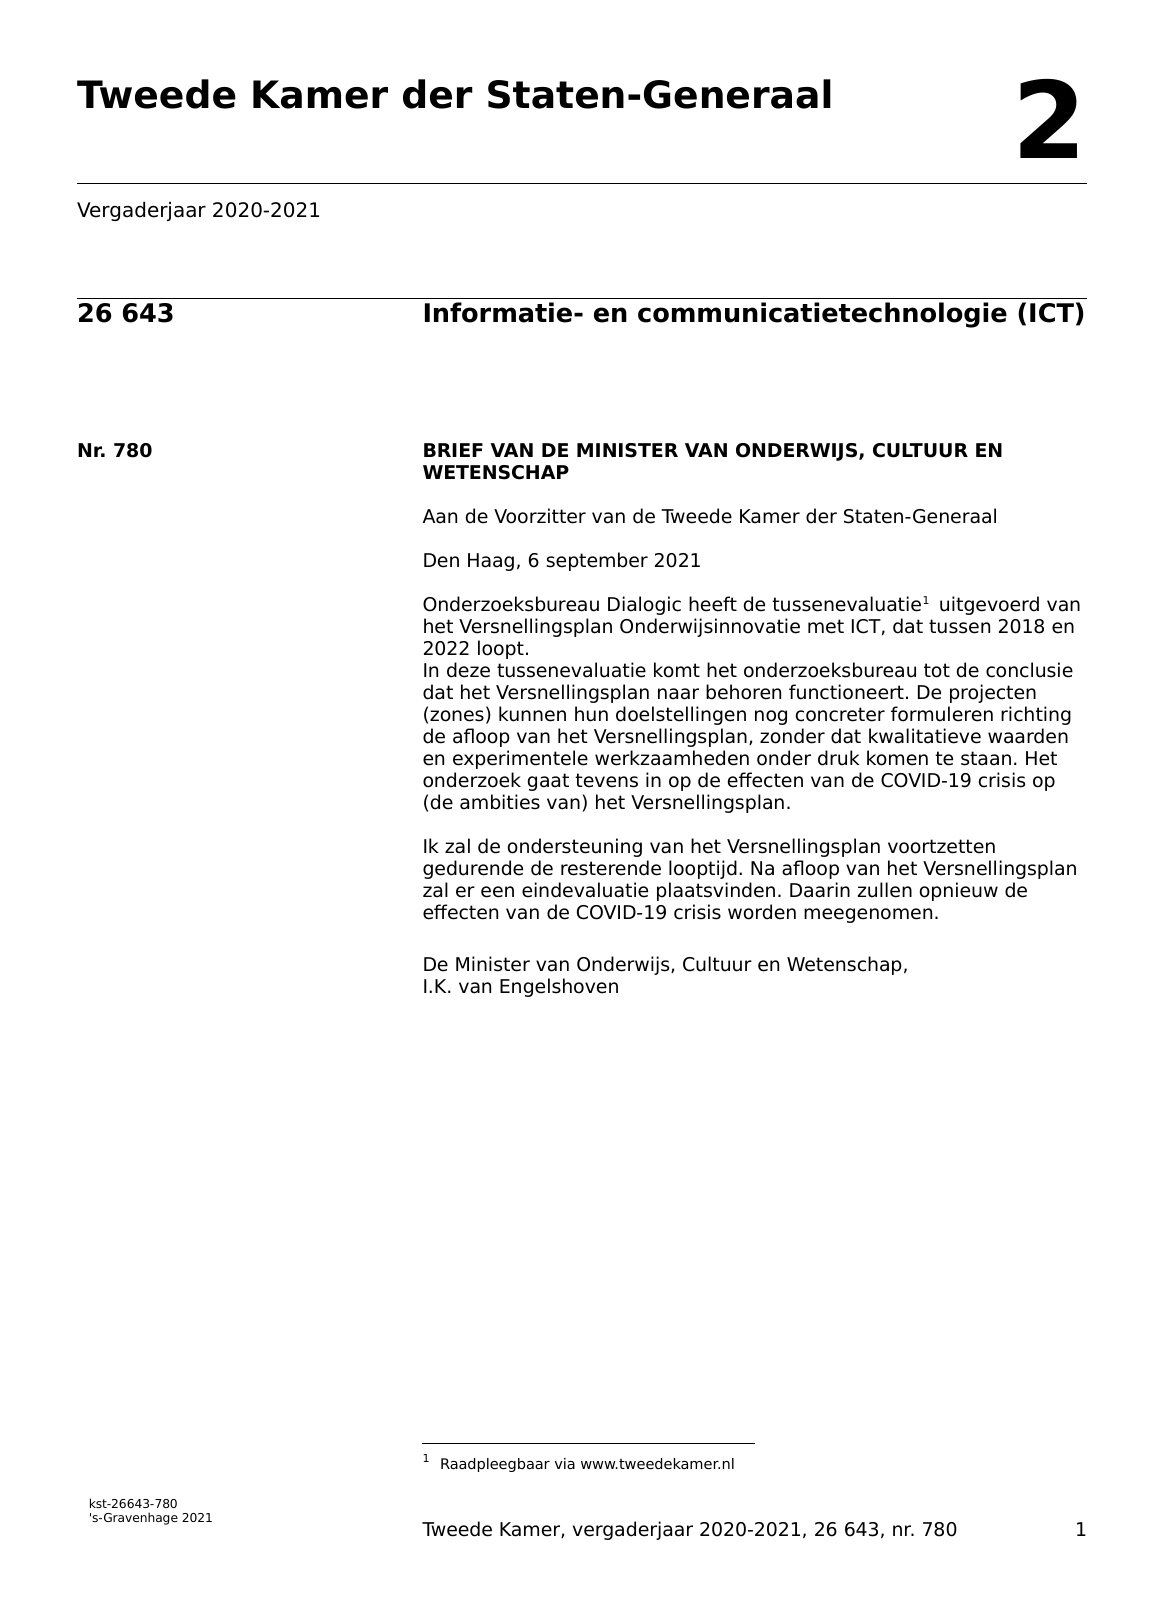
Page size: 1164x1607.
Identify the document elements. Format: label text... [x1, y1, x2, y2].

text 's-Gravenhage 2021 [88, 1511, 323, 1525]
text Ik zal de ondersteuning van het Versnellingsplan voortzetten gedurende de resterende looptijd. Na afloop van het Versnellingsplan zal er een eindevaluatie plaatsvinden. Daarin zullen opnieuw de effecten van de COVID-19 crisis worden meegenomen. [422, 836, 1087, 924]
text De Minister van Onderwijs, Cultuur en Wetenschap, I.K. van Engelshoven [422, 954, 1087, 998]
text Aan de Voorzitter van de Tweede Kamer der Staten-Generaal [422, 506, 1087, 528]
text Onderzoeksbureau Dialogic heeft de tussenevaluatie uitgevoerd van het Versnellingsplan Onderwijsinnovatie met ICT, dat tussen 2018 en 2022 loopt. [422, 594, 1087, 660]
text In deze tussenevaluatie komt het onderzoeksbureau tot de conclusie dat het Versnellingsplan naar behoren functioneert. De projecten (zones) kunnen hun doelstellingen nog concreter formuleren richting de afloop van het Versnellingsplan, zonder dat kwalitatieve waarden en experimentele werkzaamheden onder druk komen te staan. Het onderzoek gaat tevens in op de effecten van de COVID-19 crisis op (de ambities van) het Versnellingsplan. [422, 660, 1087, 814]
text Den Haag, 6 september 2021 [422, 550, 1087, 572]
table_header 2 [886, 59, 1087, 183]
table_cell Vergaderjaar 2020-2021 [77, 184, 1087, 298]
subtitle Nr. 780 BRIEF VAN DE MINISTER VAN ONDERWIJS, CULTUUR EN WETENSCHAP [77, 440, 1087, 484]
text Raadpleegbaar via www.tweedekamer.nl [422, 1452, 1087, 1474]
table_header Tweede Kamer der Staten-Generaal [77, 59, 886, 183]
subtitle 26 643 Informatie- en communicatietechnologie (ICT) [77, 299, 1087, 329]
text kst-26643-780 [88, 1497, 323, 1511]
